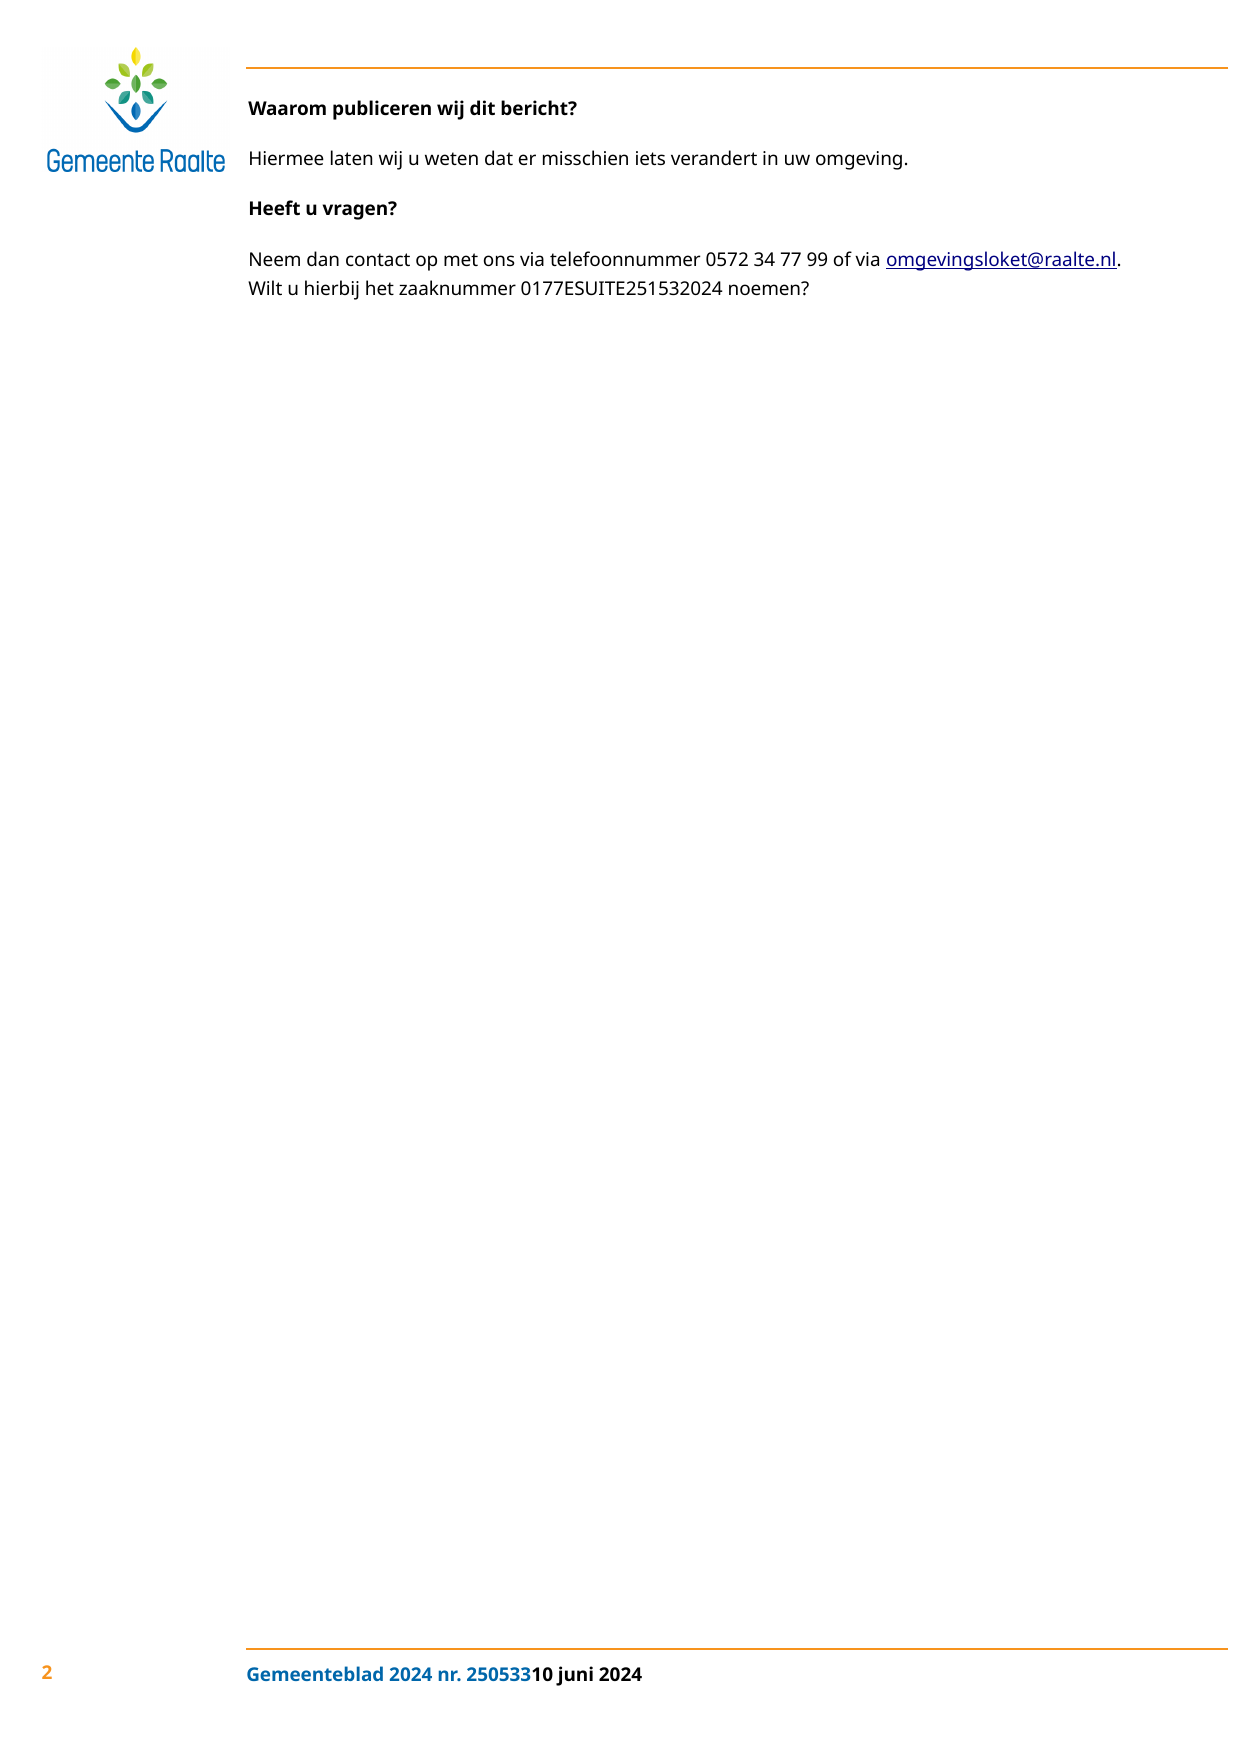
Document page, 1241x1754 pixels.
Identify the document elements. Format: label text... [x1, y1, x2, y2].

text Heeft u vragen? [248, 196, 1152, 221]
text Neem dan contact op met ons via telefoonnummer 0572 34 77 99 of via omgevingsloket@raalte.nl. Wilt u hierbij het zaaknummer 0177ESUITE251532024 noemen? [248, 246, 1152, 301]
text Hiermee laten wij u weten dat er misschien iets verandert in uw omgeving. [248, 145, 1152, 171]
picture [41, 47, 231, 172]
text Waarom publiceren wij dit bericht? [248, 95, 1152, 121]
